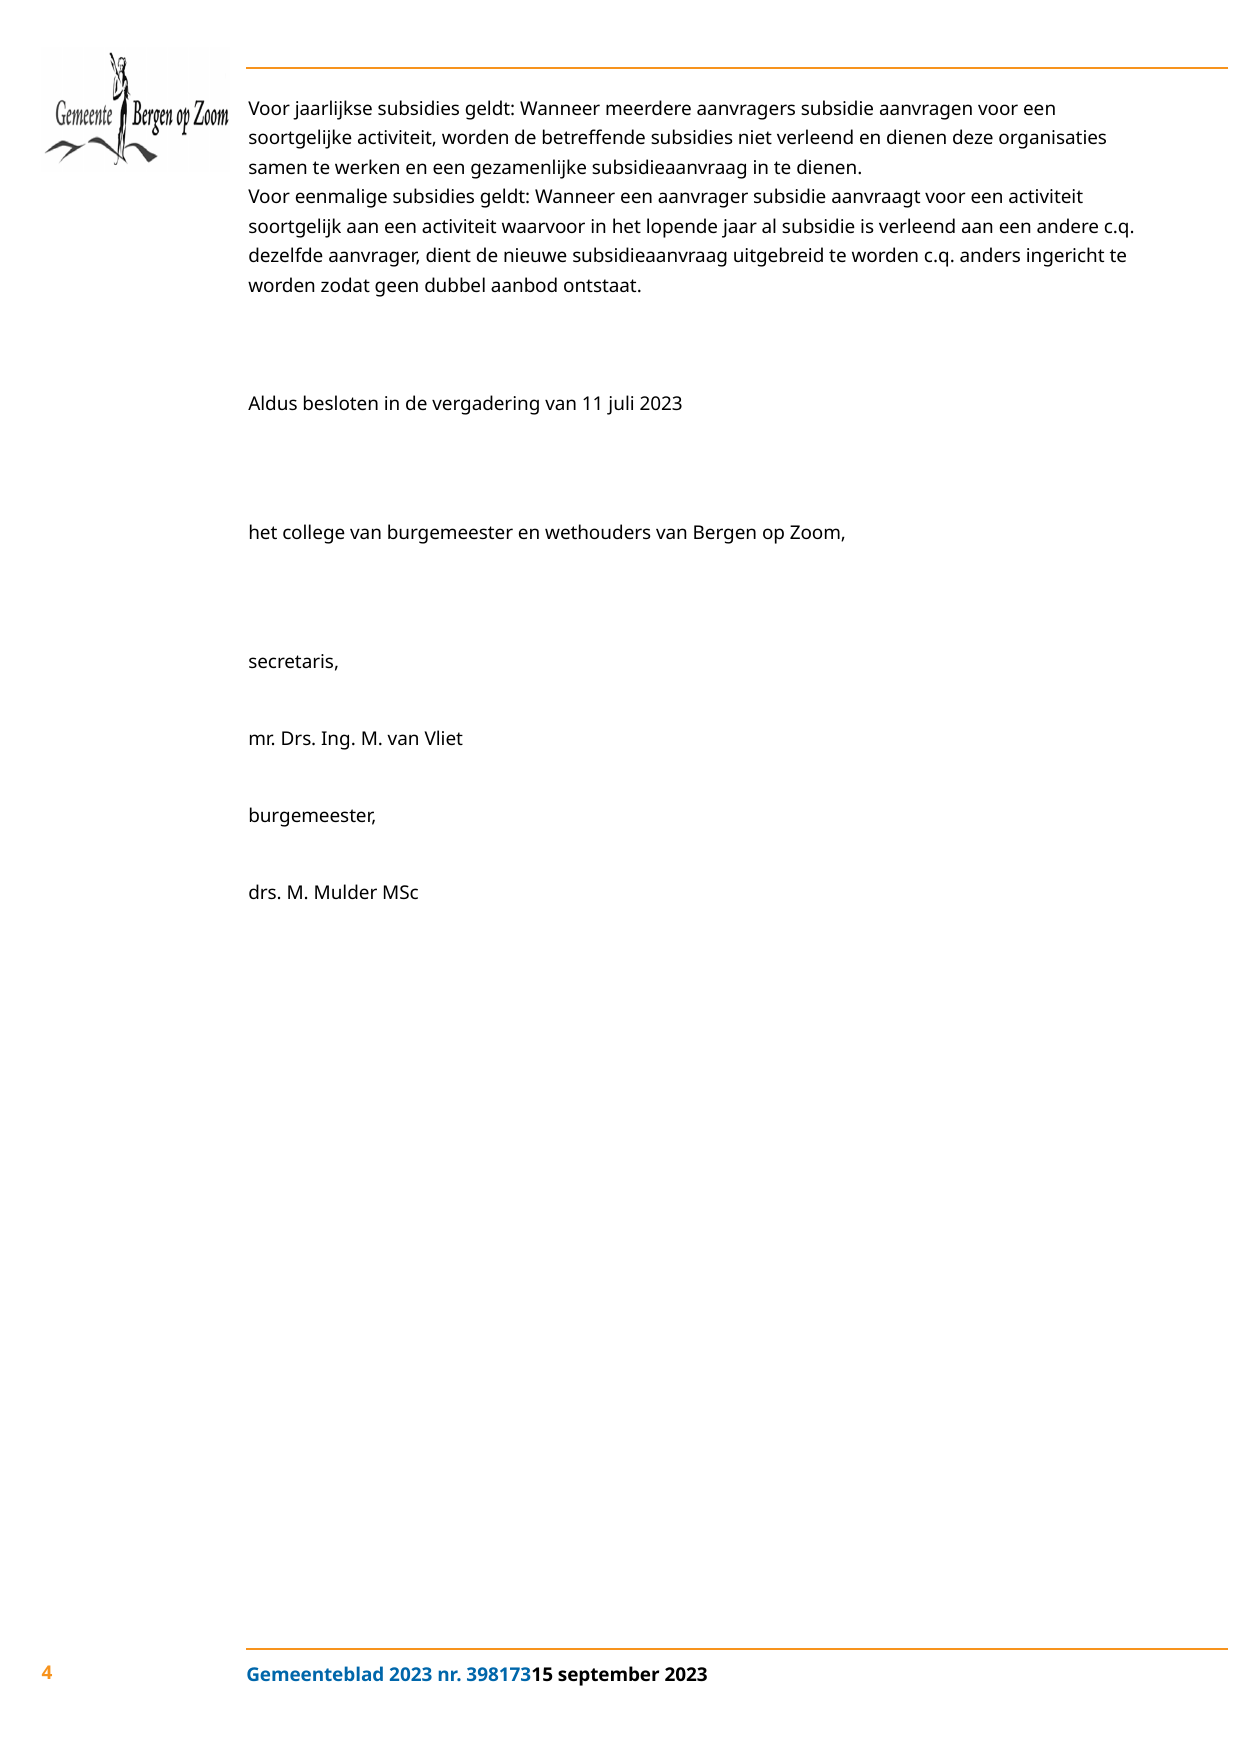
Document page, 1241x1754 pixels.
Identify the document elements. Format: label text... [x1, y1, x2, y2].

text burgemeester, [248, 802, 1152, 828]
picture [41, 47, 231, 172]
text Voor jaarlijkse subsidies geldt: Wanneer meerdere aanvragers subsidie aanvragen voor een soortgelijke activiteit, worden de betreffende subsidies niet verleend en dienen deze organisaties samen te werken en een gezamenlijke subsidieaanvraag in te dienen. [248, 95, 1152, 180]
text Aldus besloten in de vergadering van 11 juli 2023 [248, 391, 1152, 416]
text Voor eenmalige subsidies geldt: Wanneer een aanvrager subsidie aanvraagt voor een activiteit soortgelijk aan een activiteit waarvoor in het lopende jaar al subsidie is verleend aan een andere c.q. dezelfde aanvrager, dient de nieuwe subsidieaanvraag uitgebreid te worden c.q. anders ingericht te worden zodat geen dubbel aanbod ontstaat. [248, 183, 1152, 298]
text drs. M. Mulder MSc [248, 879, 1152, 905]
text mr. Drs. Ing. M. van Vliet [248, 725, 1152, 751]
text het college van burgemeester en wethouders van Bergen op Zoom, [248, 519, 1152, 545]
text secretaris, [248, 648, 1152, 674]
